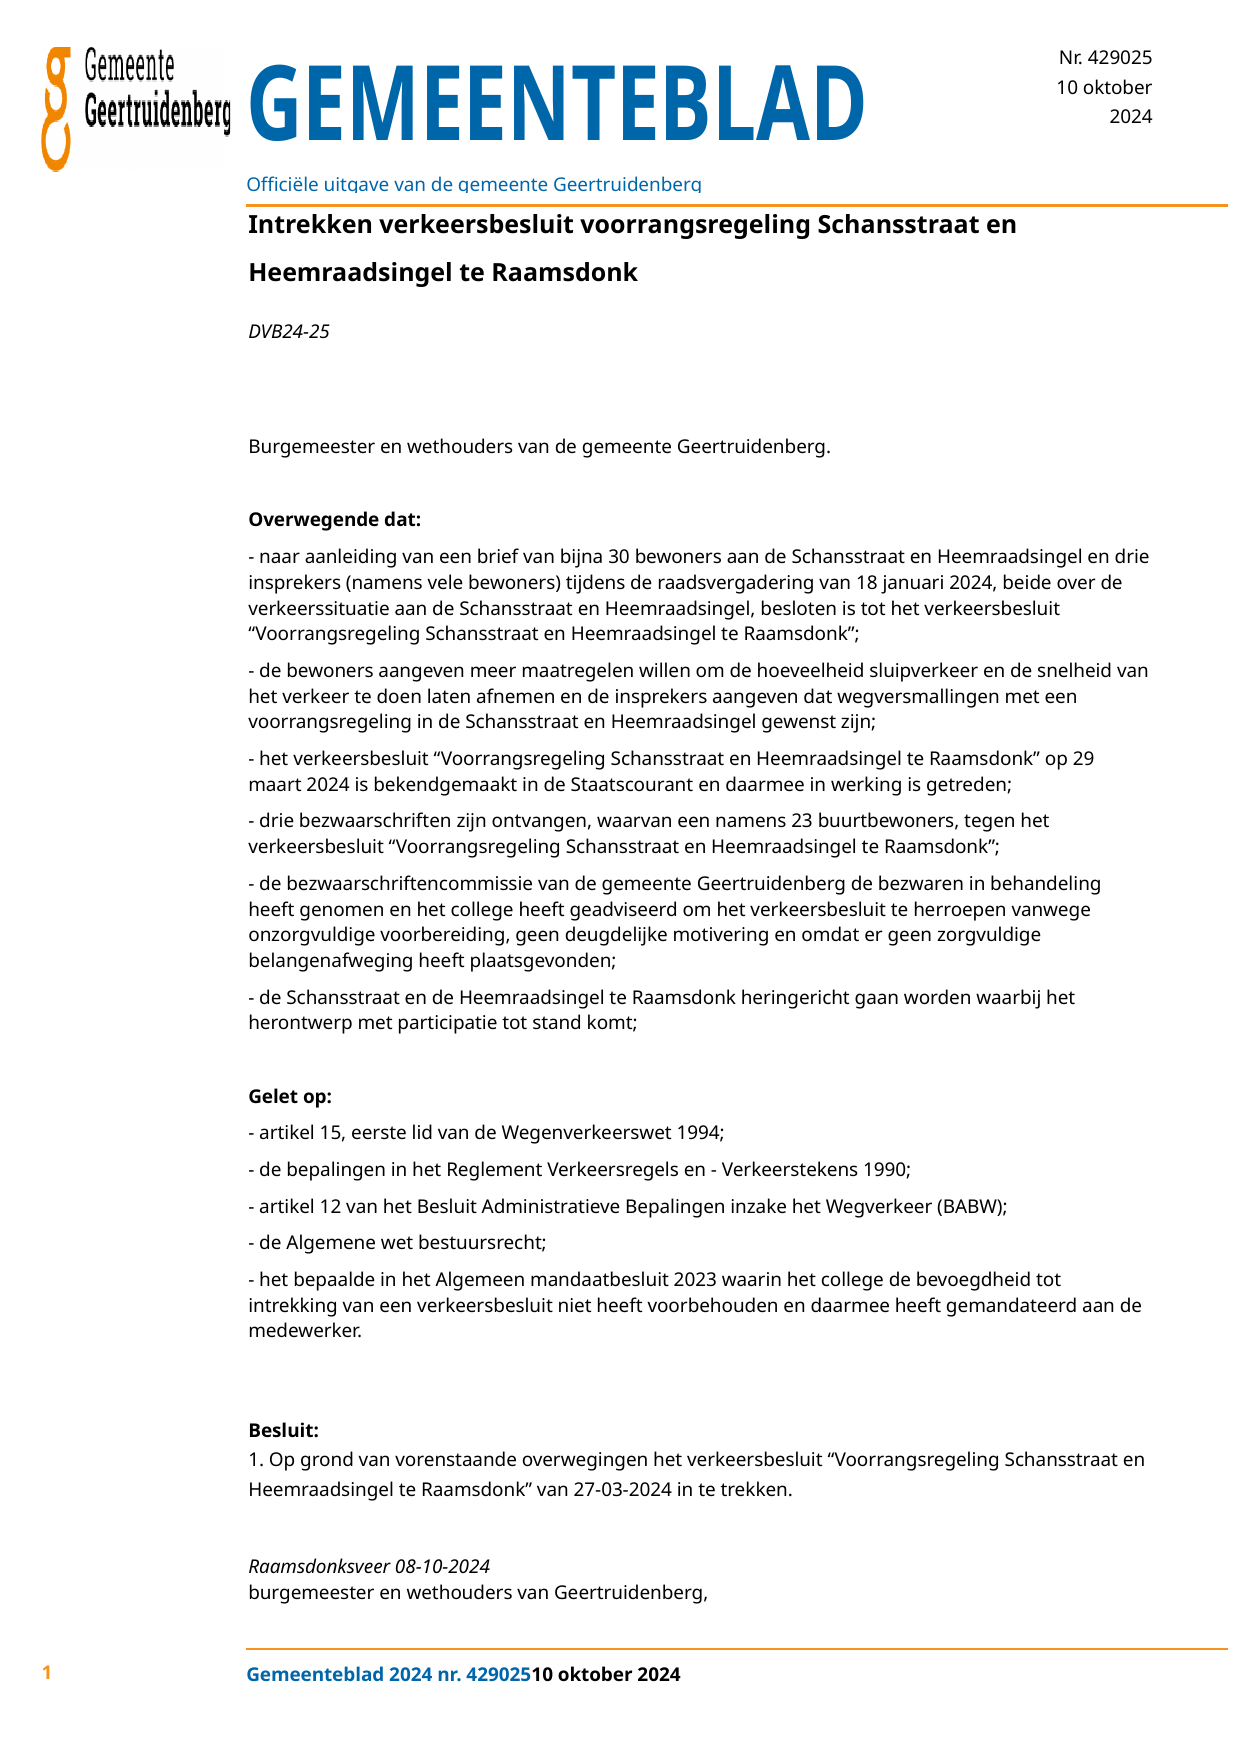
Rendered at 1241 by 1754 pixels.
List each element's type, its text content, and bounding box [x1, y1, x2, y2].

picture [41, 47, 231, 172]
text burgemeester en wethouders van Geertruidenberg, [248, 1579, 1152, 1605]
text Burgemeester en wethouders van de gemeente Geertruidenberg. [248, 433, 1152, 459]
text - de bewoners aangeven meer maatregelen willen om de hoeveelheid sluipverkeer en de snelheid van het verkeer te doen laten afnemen en de insprekers aangeven dat wegversmallingen met een voorrangsregeling in de Schansstraat en Heemraadsingel gewenst zijn; [248, 657, 1152, 734]
text - naar aanleiding van een brief van bijna 30 bewoners aan de Schansstraat en Heemraadsingel en drie insprekers (namens vele bewoners) tijdens de raadsvergadering van 18 januari 2024, beide over de verkeerssituatie aan de Schansstraat en Heemraadsingel, besloten is tot het verkeersbesluit “Voorrangsregeling Schansstraat en Heemraadsingel te Raamsdonk”; [248, 543, 1152, 646]
text Raamsdonksveer 08-10-2024 [248, 1554, 1152, 1579]
text Overwegende dat: [248, 507, 1152, 532]
text DVB24-25 [248, 318, 1152, 344]
text - de bezwaarschriftencommissie van de gemeente Geertruidenberg de bezwaren in behandeling heeft genomen en het college heeft geadviseerd om het verkeersbesluit te herroepen vanwege onzorgvuldige voorbereiding, geen deugdelijke motivering en omdat er geen zorgvuldige belangenafweging heeft plaatsgevonden; [248, 870, 1152, 973]
text Besluit: [248, 1417, 1152, 1443]
text - artikel 12 van het Besluit Administratieve Bepalingen inzake het Wegverkeer (BABW); [248, 1193, 1152, 1219]
text - de Algemene wet bestuursrecht; [248, 1229, 1152, 1255]
text 1. Op grond van vorenstaande overwegingen het verkeersbesluit “Voorrangsregeling Schansstraat en Heemraadsingel te Raamsdonk” van 27-03-2024 in te trekken. [248, 1447, 1152, 1502]
text - de Schansstraat en de Heemraadsingel te Raamsdonk heringericht gaan worden waarbij het herontwerp met participatie tot stand komt; [248, 984, 1152, 1035]
text Intrekken verkeersbesluit voorrangsregeling Schansstraat en Heemraadsingel te Raamsdonk [248, 207, 1152, 288]
text - het verkeersbesluit “Voorrangsregeling Schansstraat en Heemraadsingel te Raamsdonk” op 29 maart 2024 is bekendgemaakt in de Staatscourant en daarmee in werking is getreden; [248, 745, 1152, 797]
text - de bepalingen in het Reglement Verkeersregels en - Verkeerstekens 1990; [248, 1156, 1152, 1182]
text - het bepaalde in het Algemeen mandaatbesluit 2023 waarin het college de bevoegdheid tot intrekking van een verkeersbesluit niet heeft voorbehouden en daarmee heeft gemandateerd aan de medewerker. [248, 1266, 1152, 1343]
text Gelet op: [248, 1083, 1152, 1109]
text - artikel 15, eerste lid van de Wegenverkeerswet 1994; [248, 1119, 1152, 1145]
text - drie bezwaarschriften zijn ontvangen, waarvan een namens 23 buurtbewoners, tegen het verkeersbesluit “Voorrangsregeling Schansstraat en Heemraadsingel te Raamsdonk”; [248, 808, 1152, 859]
